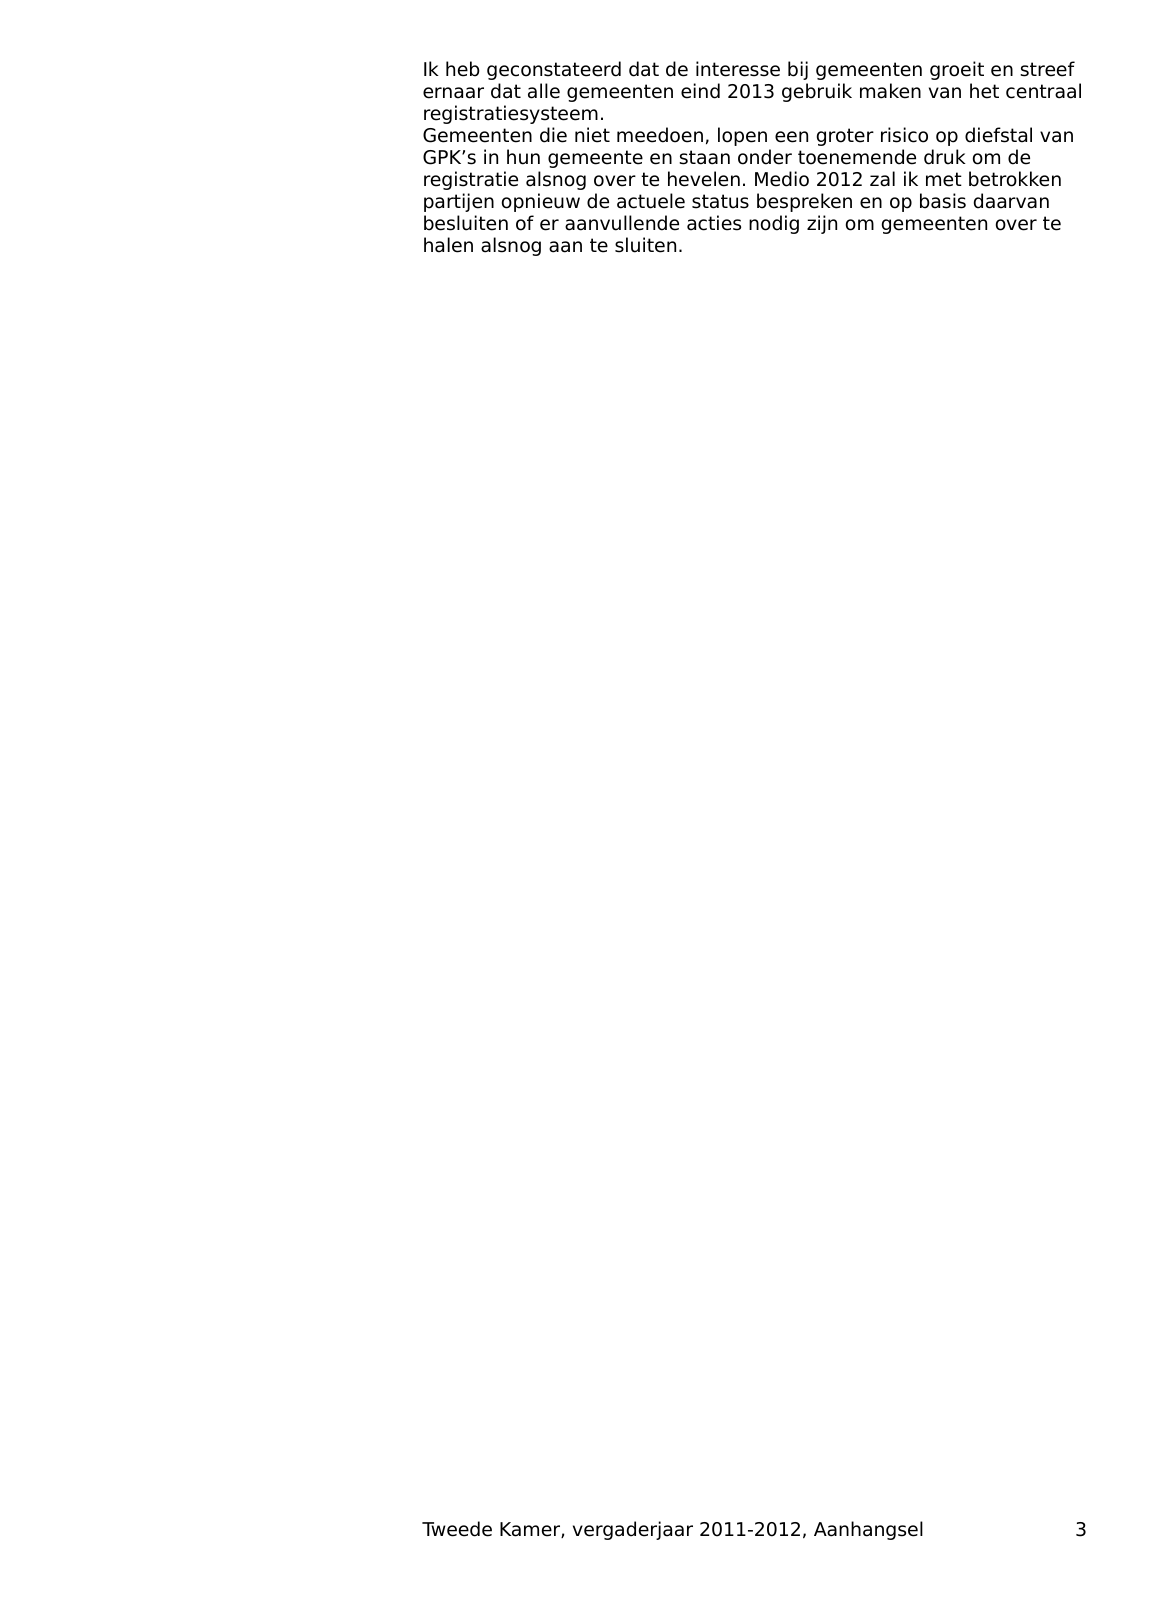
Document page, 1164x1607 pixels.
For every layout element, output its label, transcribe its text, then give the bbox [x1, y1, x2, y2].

text Gemeenten die niet meedoen, lopen een groter risico op diefstal van GPK’s in hun gemeente en staan onder toenemende druk om de registratie alsnog over te hevelen. Medio 2012 zal ik met betrokken partijen opnieuw de actuele status bespreken en op basis daarvan besluiten of er aanvullende acties nodig zijn om gemeenten over te halen alsnog aan te sluiten. [422, 125, 1087, 257]
text Ik heb geconstateerd dat de interesse bij gemeenten groeit en streef ernaar dat alle gemeenten eind 2013 gebruik maken van het centraal registratiesysteem. [422, 59, 1087, 125]
